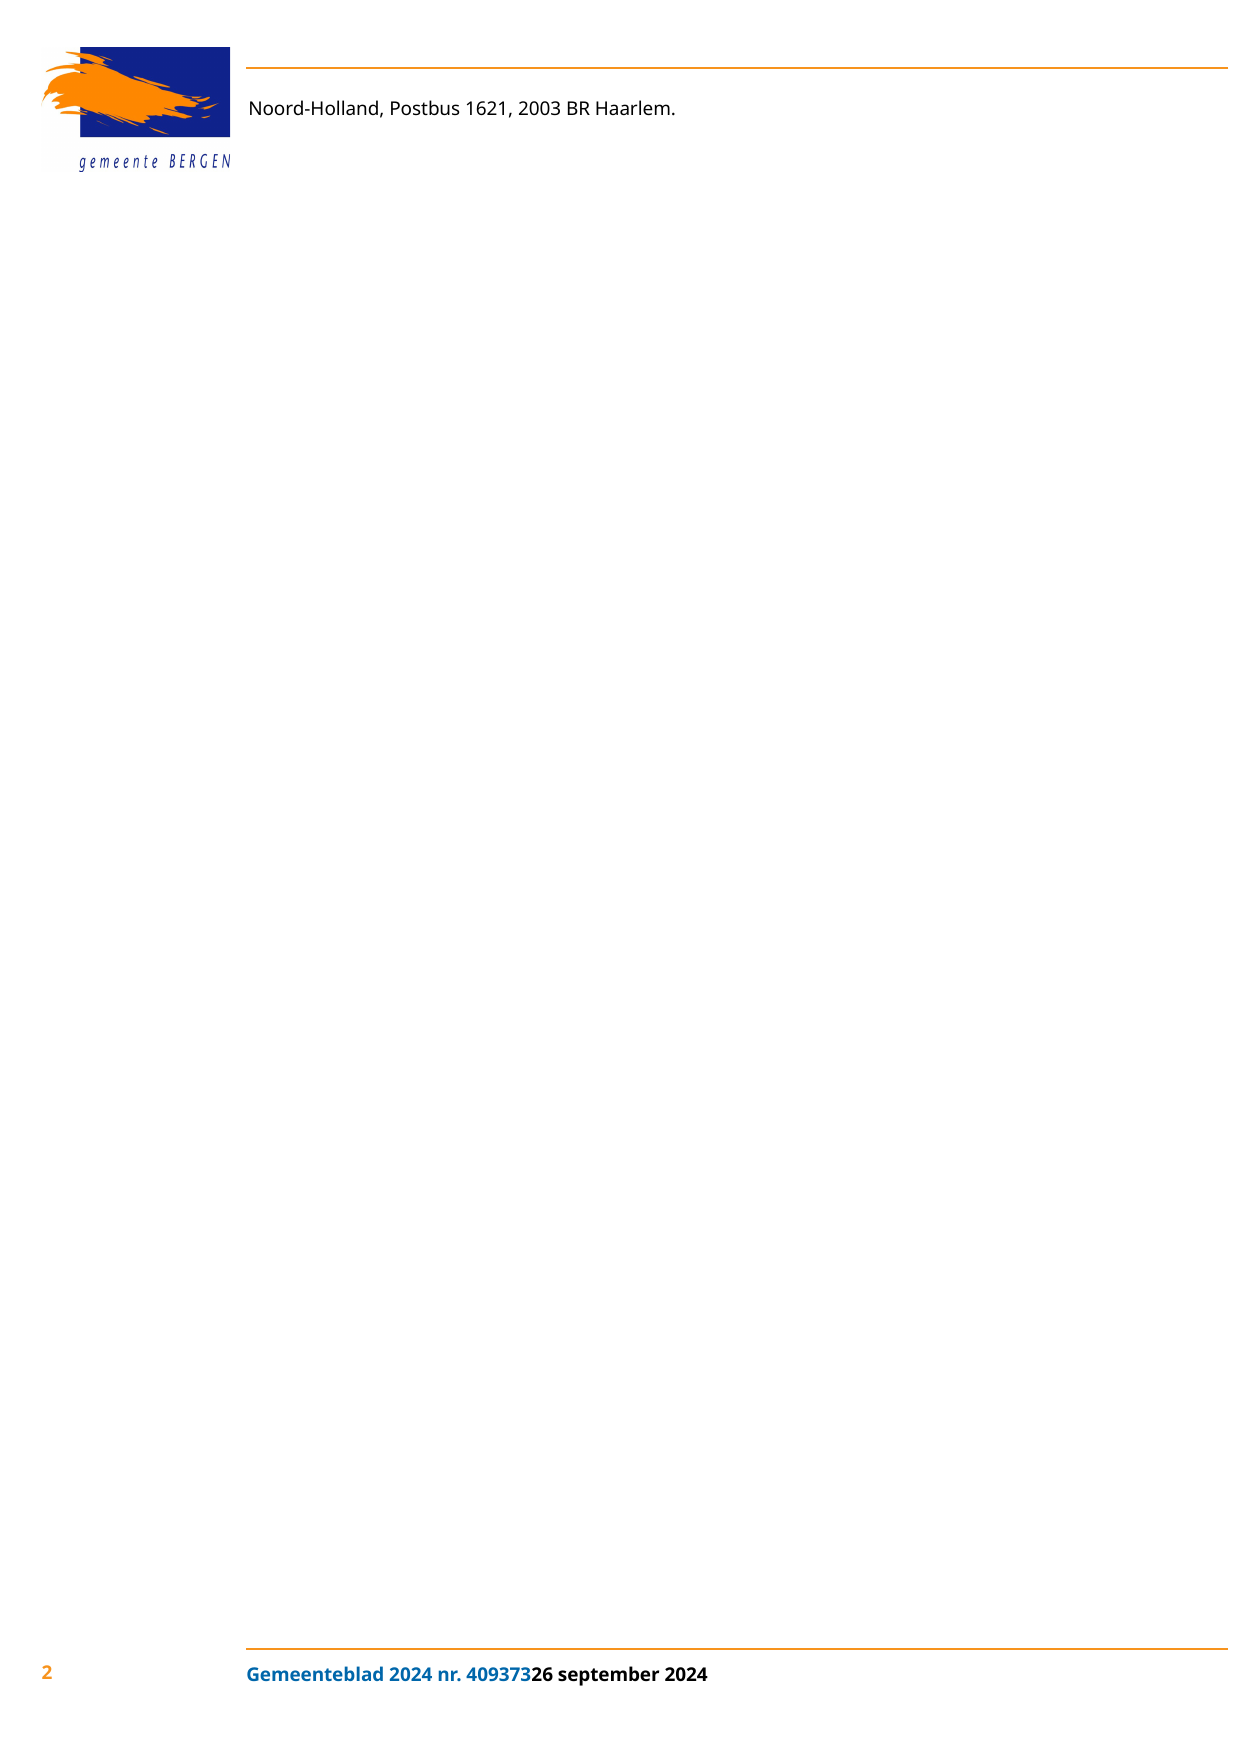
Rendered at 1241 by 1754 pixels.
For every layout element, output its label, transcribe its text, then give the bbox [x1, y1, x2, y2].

picture [41, 47, 231, 172]
text Noord-Holland, Postbus 1621, 2003 BR Haarlem. [248, 95, 1152, 121]
